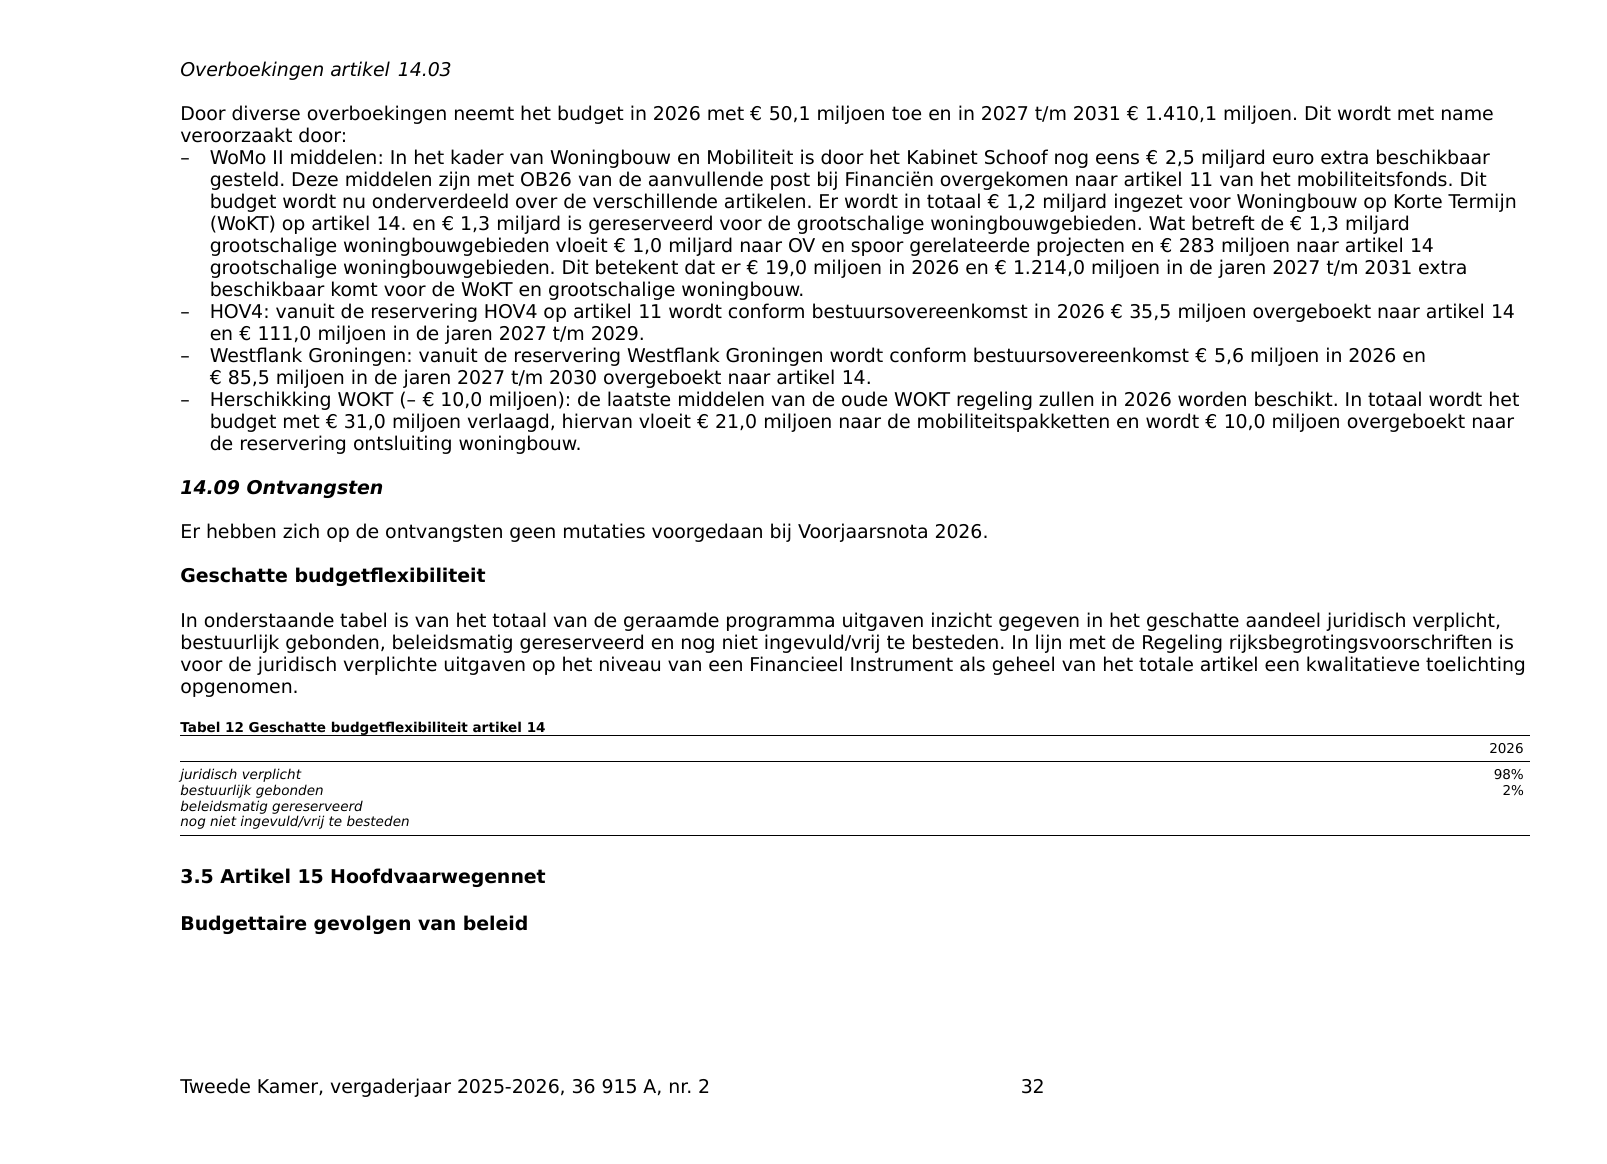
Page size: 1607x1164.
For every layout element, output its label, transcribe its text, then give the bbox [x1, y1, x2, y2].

table_cell [1350, 799, 1529, 814]
text – Westflank Groningen: vanuit de reservering Westflank Groningen wordt conform bestuursovereenkomst € 5,6 miljoen in 2026 en € 85,5 miljoen in de jaren 2027 t/m 2030 overgeboekt naar artikel 14. [180, 345, 1529, 389]
subtitle Overboekingen artikel 14.03 [180, 59, 1529, 81]
table_cell bestuurlijk gebonden [180, 783, 1349, 798]
table_cell 2% [1350, 783, 1529, 798]
subtitle 14.09 Ontvangsten [180, 477, 1529, 499]
table_cell 2026 [1350, 736, 1529, 761]
text – WoMo II middelen: In het kader van Woningbouw en Mobiliteit is door het Kabinet Schoof nog eens € 2,5 miljard euro extra beschikbaar gesteld. Deze middelen zijn met OB26 van de aanvullende post bij Financiën overgekomen naar artikel 11 van het mobiliteitsfonds. Dit budget wordt nu onderverdeeld over de verschillende artikelen. Er wordt in totaal € 1,2 miljard ingezet voor Woningbouw op Korte Termijn (WoKT) op artikel 14. en € 1,3 miljard is gereserveerd voor de grootschalige woningbouwgebieden. Wat betreft de € 1,3 miljard grootschalige woningbouwgebieden vloeit € 1,0 miljard naar OV en spoor gerelateerde projecten en € 283 miljoen naar artikel 14 grootschalige woningbouwgebieden. Dit betekent dat er € 19,0 miljoen in 2026 en € 1.214,0 miljoen in de jaren 2027 t/m 2031 extra beschikbaar komt voor de WoKT en grootschalige woningbouw. [180, 147, 1529, 301]
table_cell 98% [1350, 762, 1529, 783]
subtitle 3.5 Artikel 15 Hoofdvaarwegennet [180, 866, 1529, 888]
text – HOV4: vanuit de reservering HOV4 op artikel 11 wordt conform bestuursovereenkomst in 2026 € 35,5 miljoen overgeboekt naar artikel 14 en € 111,0 miljoen in de jaren 2027 t/m 2029. [180, 301, 1529, 345]
subtitle Budgettaire gevolgen van beleid [180, 913, 1529, 934]
subtitle Geschatte budgetflexibiliteit [180, 565, 1529, 587]
table_header Tabel 12 Geschatte budgetflexibiliteit artikel 14 [180, 719, 1529, 735]
table_cell beleidsmatig gereserveerd [180, 799, 1349, 814]
text In onderstaande tabel is van het totaal van de geraamde programma uitgaven inzicht gegeven in het geschatte aandeel juridisch verplicht, bestuurlijk gebonden, beleidsmatig gereserveerd en nog niet ingevuld/vrij te besteden. In lijn met de Regeling rijksbegrotingsvoorschriften is voor de juridisch verplichte uitgaven op het niveau van een Financieel Instrument als geheel van het totale artikel een kwalitatieve toelichting opgenomen. [180, 609, 1529, 697]
text Er hebben zich op de ontvangsten geen mutaties voorgedaan bij Voorjaarsnota 2026. [180, 521, 1529, 543]
table_cell [180, 736, 1349, 761]
text – Herschikking WOKT (– € 10,0 miljoen): de laatste middelen van de oude WOKT regeling zullen in 2026 worden beschikt. In totaal wordt het budget met € 31,0 miljoen verlaagd, hiervan vloeit € 21,0 miljoen naar de mobiliteitspakketten en wordt € 10,0 miljoen overgeboekt naar de reservering ontsluiting woningbouw. [180, 389, 1529, 455]
table_cell [1350, 814, 1529, 834]
table_cell juridisch verplicht [180, 762, 1349, 783]
text Door diverse overboekingen neemt het budget in 2026 met € 50,1 miljoen toe en in 2027 t/m 2031 € 1.410,1 miljoen. Dit wordt met name veroorzaakt door: [180, 103, 1529, 147]
table_cell nog niet ingevuld/vrij te besteden [180, 814, 1349, 834]
